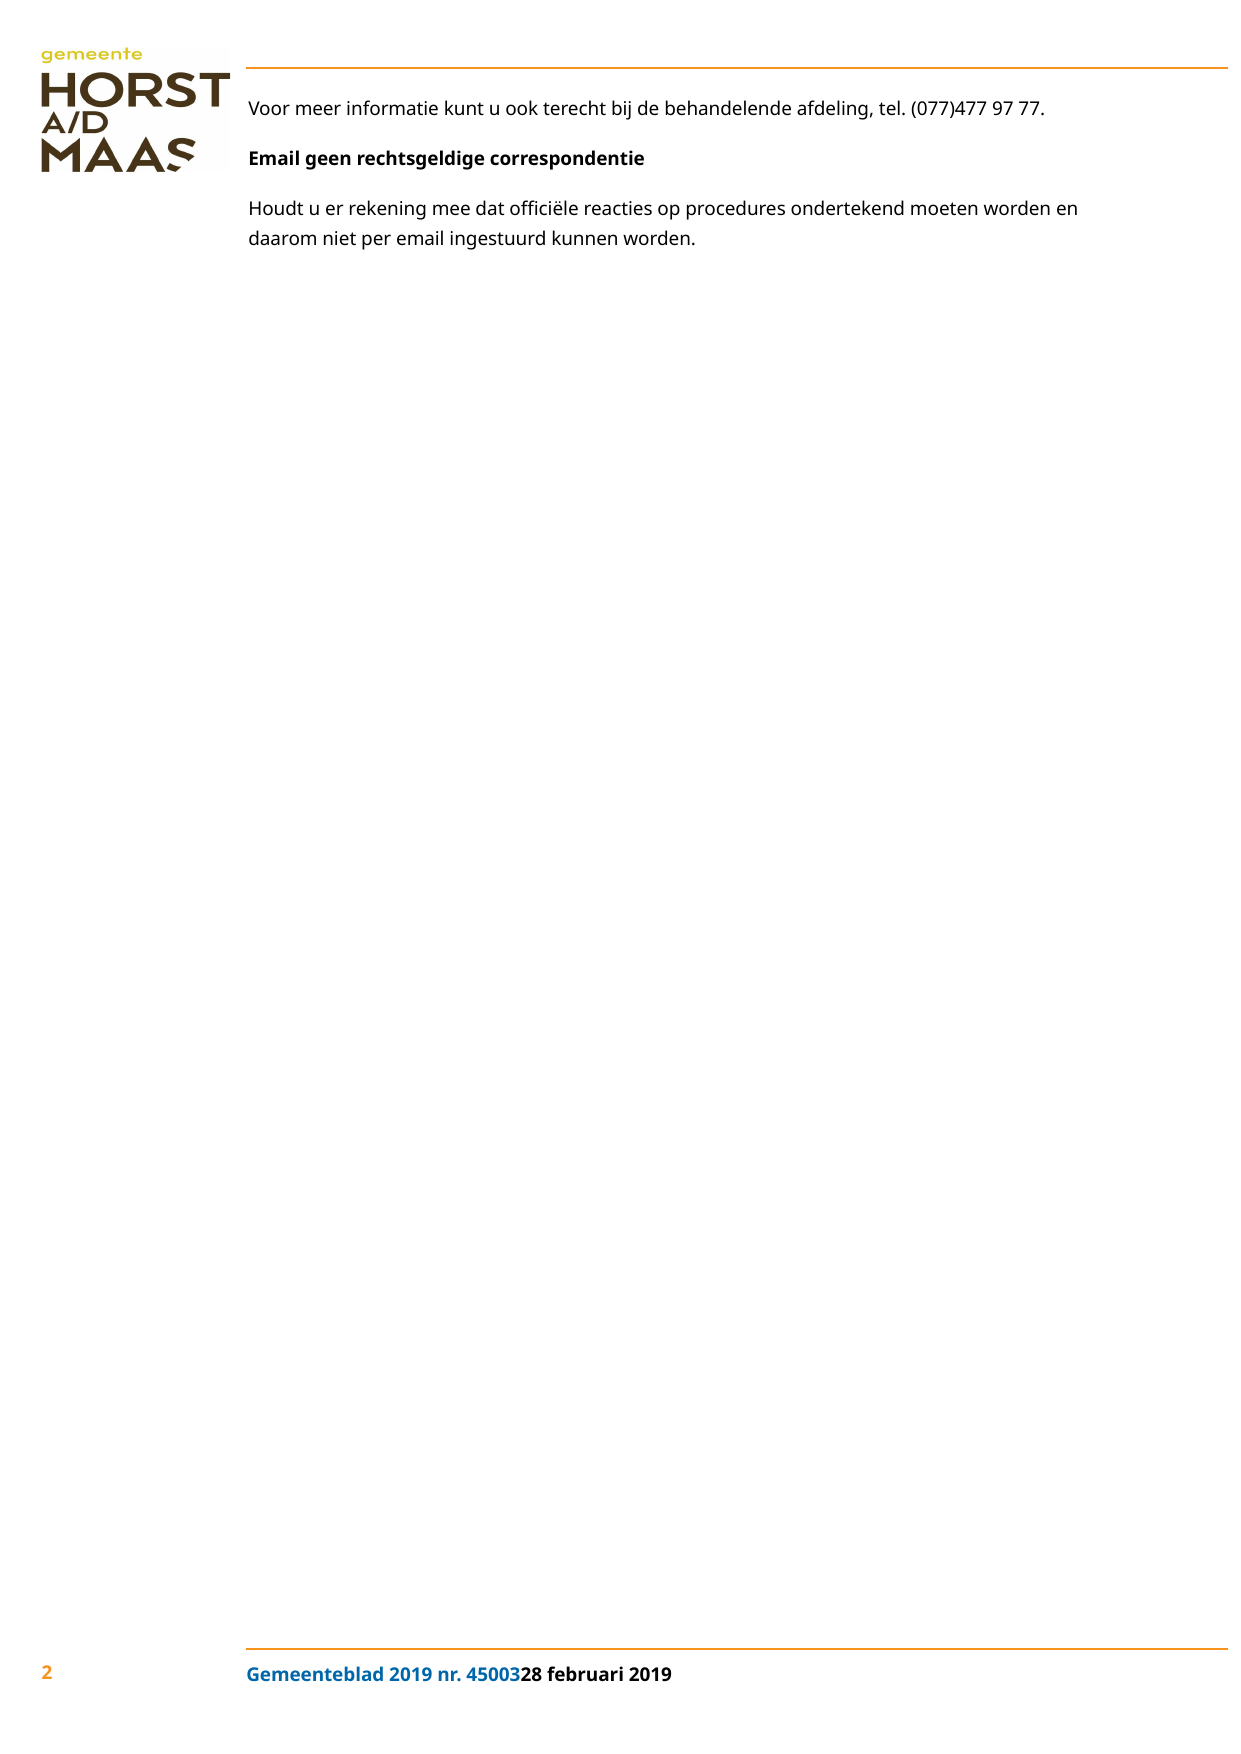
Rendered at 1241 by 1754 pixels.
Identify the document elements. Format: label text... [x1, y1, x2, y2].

text Houdt u er rekening mee dat officiële reacties op procedures ondertekend moeten worden en daarom niet per email ingestuurd kunnen worden. [248, 196, 1152, 251]
text Voor meer informatie kunt u ook terecht bij de behandelende afdeling, tel. (077)477 97 77. [248, 95, 1152, 121]
picture [41, 47, 231, 172]
text Email geen rechtsgeldige correspondentie [248, 145, 1152, 171]
